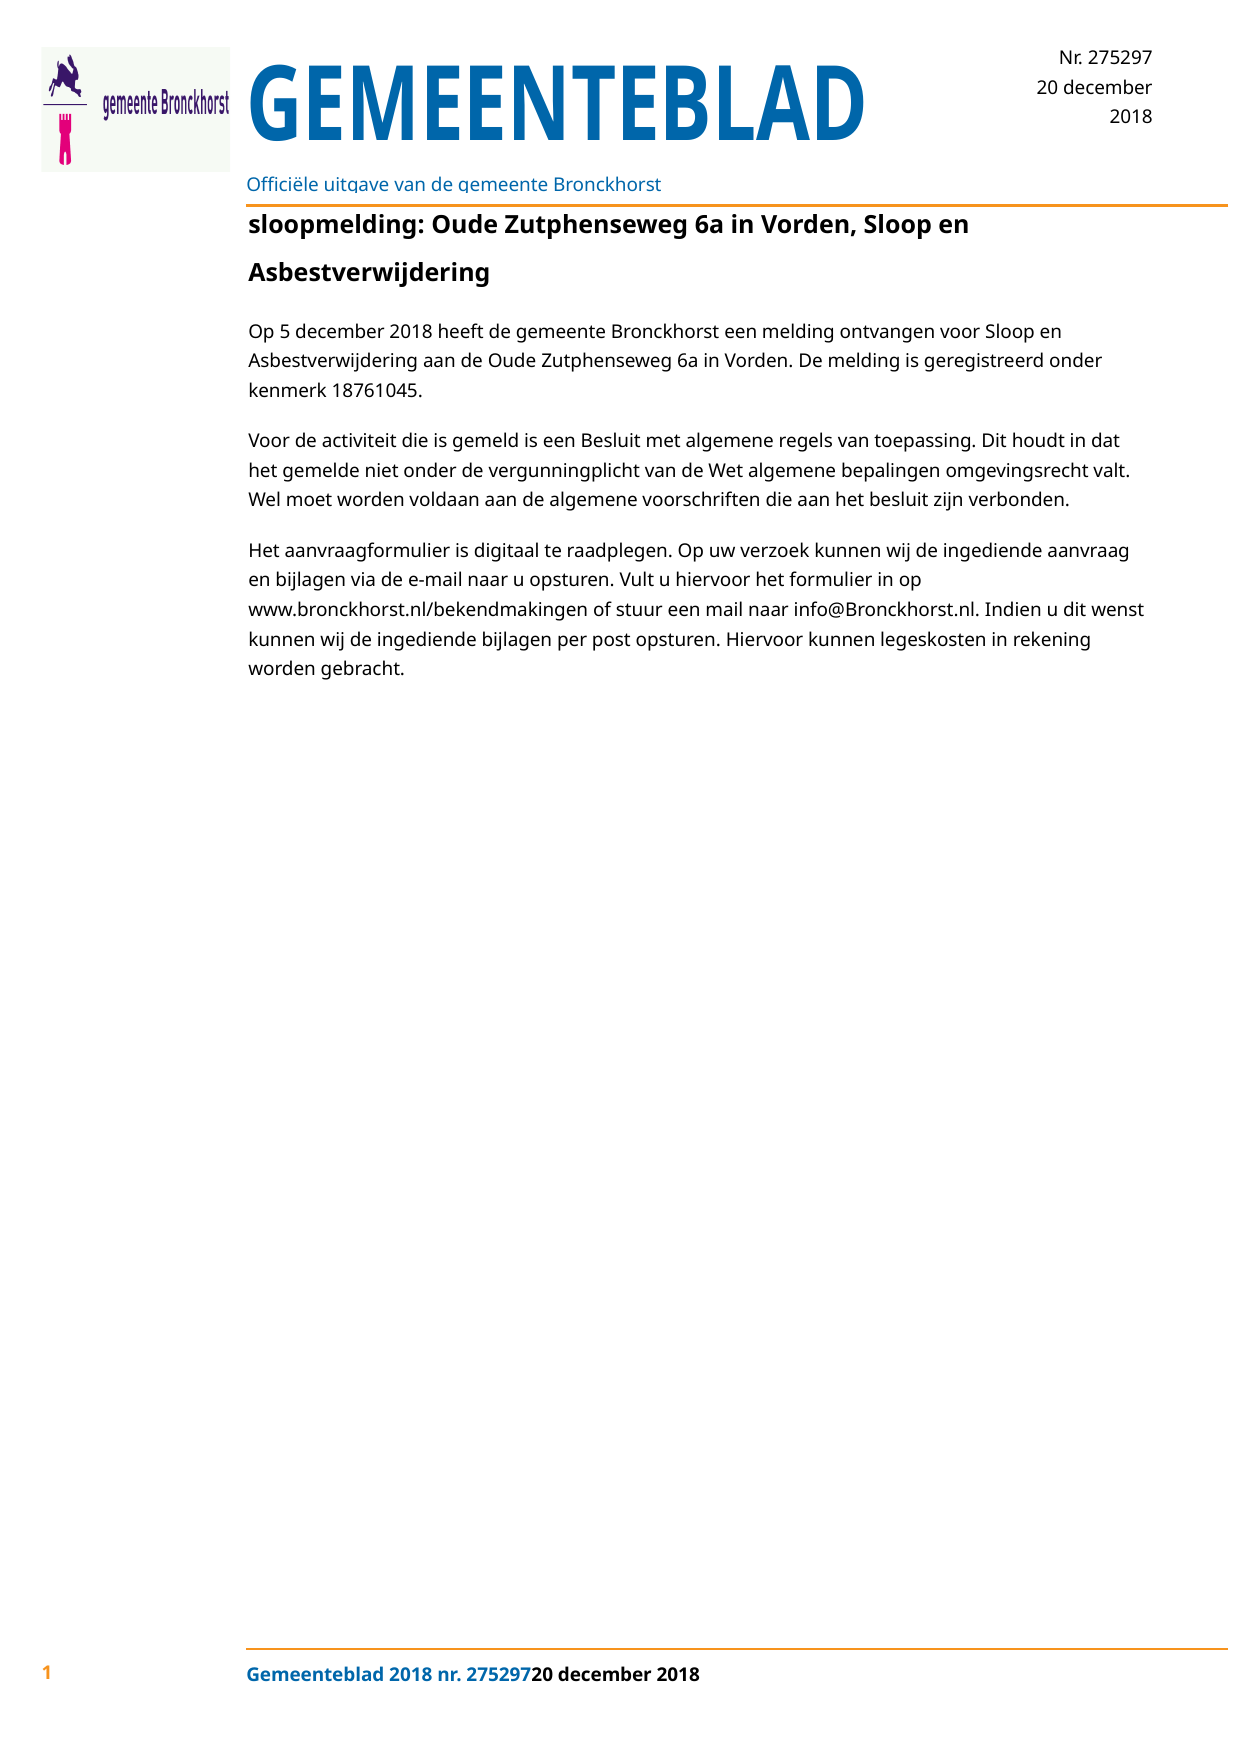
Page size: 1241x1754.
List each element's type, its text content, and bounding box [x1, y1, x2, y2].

picture [41, 47, 231, 172]
text sloopmelding: Oude Zutphenseweg 6a in Vorden, Sloop en Asbestverwijdering [248, 207, 1152, 288]
text Op 5 december 2018 heeft de gemeente Bronckhorst een melding ontvangen voor Sloop en Asbestverwijdering aan de Oude Zutphenseweg 6a in Vorden. De melding is geregistreerd onder kenmerk 18761045. [248, 318, 1152, 403]
text Het aanvraagformulier is digitaal te raadplegen. Op uw verzoek kunnen wij de ingediende aanvraag en bijlagen via de e-mail naar u opsturen. Vult u hiervoor het formulier in op www.bronckhorst.nl/bekendmakingen of stuur een mail naar info@Bronckhorst.nl. Indien u dit wenst kunnen wij de ingediende bijlagen per post opsturen. Hiervoor kunnen legeskosten in rekening worden gebracht. [248, 537, 1152, 681]
text Voor de activiteit die is gemeld is een Besluit met algemene regels van toepassing. Dit houdt in dat het gemelde niet onder de vergunningplicht van de Wet algemene bepalingen omgevingsrecht valt. Wel moet worden voldaan aan de algemene voorschriften die aan het besluit zijn verbonden. [248, 427, 1152, 512]
